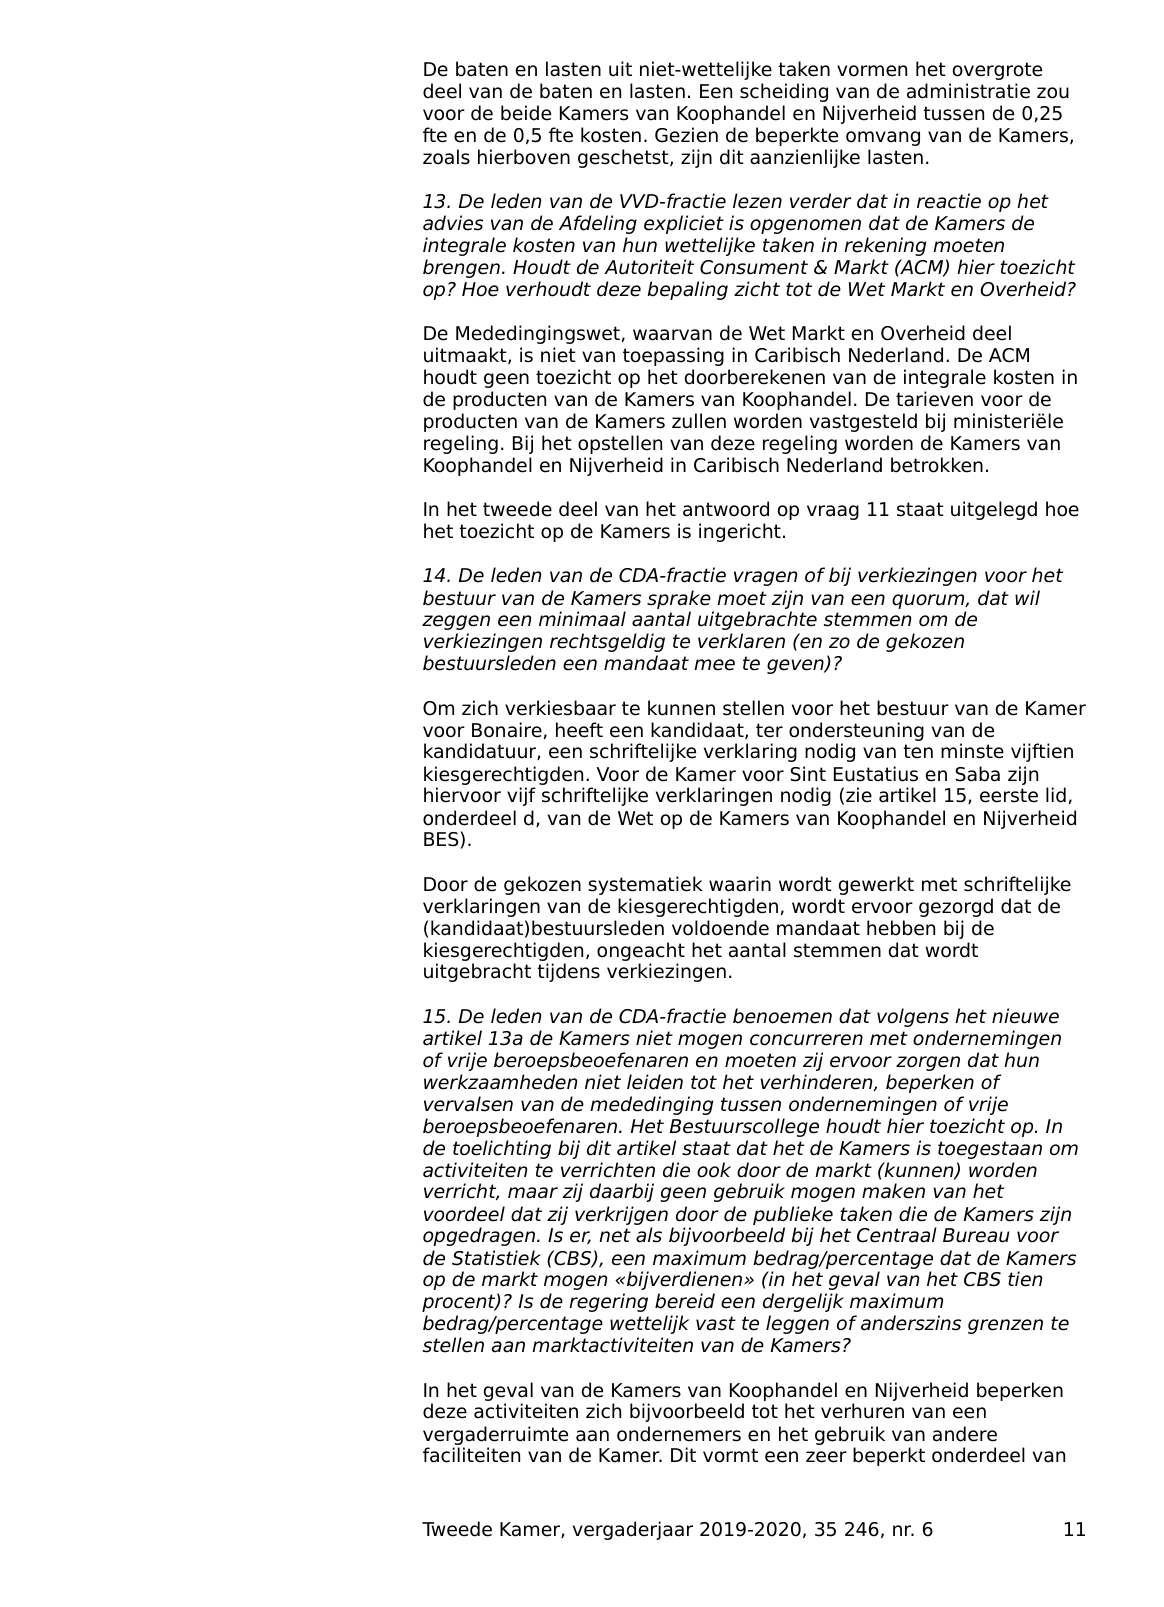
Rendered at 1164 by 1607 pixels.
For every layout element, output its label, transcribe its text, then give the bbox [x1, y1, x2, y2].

text De baten en lasten uit niet-wettelijke taken vormen het overgrote deel van de baten en lasten. Een scheiding van de administratie zou voor de beide Kamers van Koophandel en Nijverheid tussen de 0,25 fte en de 0,5 fte kosten. Gezien de beperkte omvang van de Kamers, zoals hierboven geschetst, zijn dit aanzienlijke lasten. [422, 59, 1087, 169]
text In het tweede deel van het antwoord op vraag 11 staat uitgelegd hoe het toezicht op de Kamers is ingericht. [422, 499, 1087, 543]
text In het geval van de Kamers van Koophandel en Nijverheid beperken deze activiteiten zich bijvoorbeeld tot het verhuren van een vergaderruimte aan ondernemers en het gebruik van andere faciliteiten van de Kamer. Dit vormt een zeer beperkt onderdeel van [422, 1379, 1087, 1467]
text Om zich verkiesbaar te kunnen stellen voor het bestuur van de Kamer voor Bonaire, heeft een kandidaat, ter ondersteuning van de kandidatuur, een schriftelijke verklaring nodig van ten minste vijftien kiesgerechtigden. Voor de Kamer voor Sint Eustatius en Saba zijn hiervoor vijf schriftelijke verklaringen nodig (zie artikel 15, eerste lid, onderdeel d, van de Wet op de Kamers van Koophandel en Nijverheid BES). [422, 697, 1087, 851]
text De Mededingingswet, waarvan de Wet Markt en Overheid deel uitmaakt, is niet van toepassing in Caribisch Nederland. De ACM houdt geen toezicht op het doorberekenen van de integrale kosten in de producten van de Kamers van Koophandel. De tarieven voor de producten van de Kamers zullen worden vastgesteld bij ministeriële regeling. Bij het opstellen van deze regeling worden de Kamers van Koophandel en Nijverheid in Caribisch Nederland betrokken. [422, 323, 1087, 477]
text 13. De leden van de VVD-fractie lezen verder dat in reactie op het advies van de Afdeling expliciet is opgenomen dat de Kamers de integrale kosten van hun wettelijke taken in rekening moeten brengen. Houdt de Autoriteit Consument & Markt (ACM) hier toezicht op? Hoe verhoudt deze bepaling zicht tot de Wet Markt en Overheid? [422, 191, 1087, 301]
text 14. De leden van de CDA-fractie vragen of bij verkiezingen voor het bestuur van de Kamers sprake moet zijn van een quorum, dat wil zeggen een minimaal aantal uitgebrachte stemmen om de verkiezingen rechtsgeldig te verklaren (en zo de gekozen bestuursleden een mandaat mee te geven)? [422, 565, 1087, 675]
text Door de gekozen systematiek waarin wordt gewerkt met schriftelijke verklaringen van de kiesgerechtigden, wordt ervoor gezorgd dat de (kandidaat)bestuursleden voldoende mandaat hebben bij de kiesgerechtigden, ongeacht het aantal stemmen dat wordt uitgebracht tijdens verkiezingen. [422, 873, 1087, 983]
text 15. De leden van de CDA-fractie benoemen dat volgens het nieuwe artikel 13a de Kamers niet mogen concurreren met ondernemingen of vrije beroepsbeoefenaren en moeten zij ervoor zorgen dat hun werkzaamheden niet leiden tot het verhinderen, beperken of vervalsen van de mededinging tussen ondernemingen of vrije beroepsbeoefenaren. Het Bestuurscollege houdt hier toezicht op. In de toelichting bij dit artikel staat dat het de Kamers is toegestaan om activiteiten te verrichten die ook door de markt (kunnen) worden verricht, maar zij daarbij geen gebruik mogen maken van het voordeel dat zij verkrijgen door de publieke taken die de Kamers zijn opgedragen. Is er, net als bijvoorbeeld bij het Centraal Bureau voor de Statistiek (CBS), een maximum bedrag/percentage dat de Kamers op de markt mogen «bijverdienen» (in het geval van het CBS tien procent)? Is de regering bereid een dergelijk maximum bedrag/percentage wettelijk vast te leggen of anderszins grenzen te stellen aan marktactiviteiten van de Kamers? [422, 1006, 1087, 1357]
